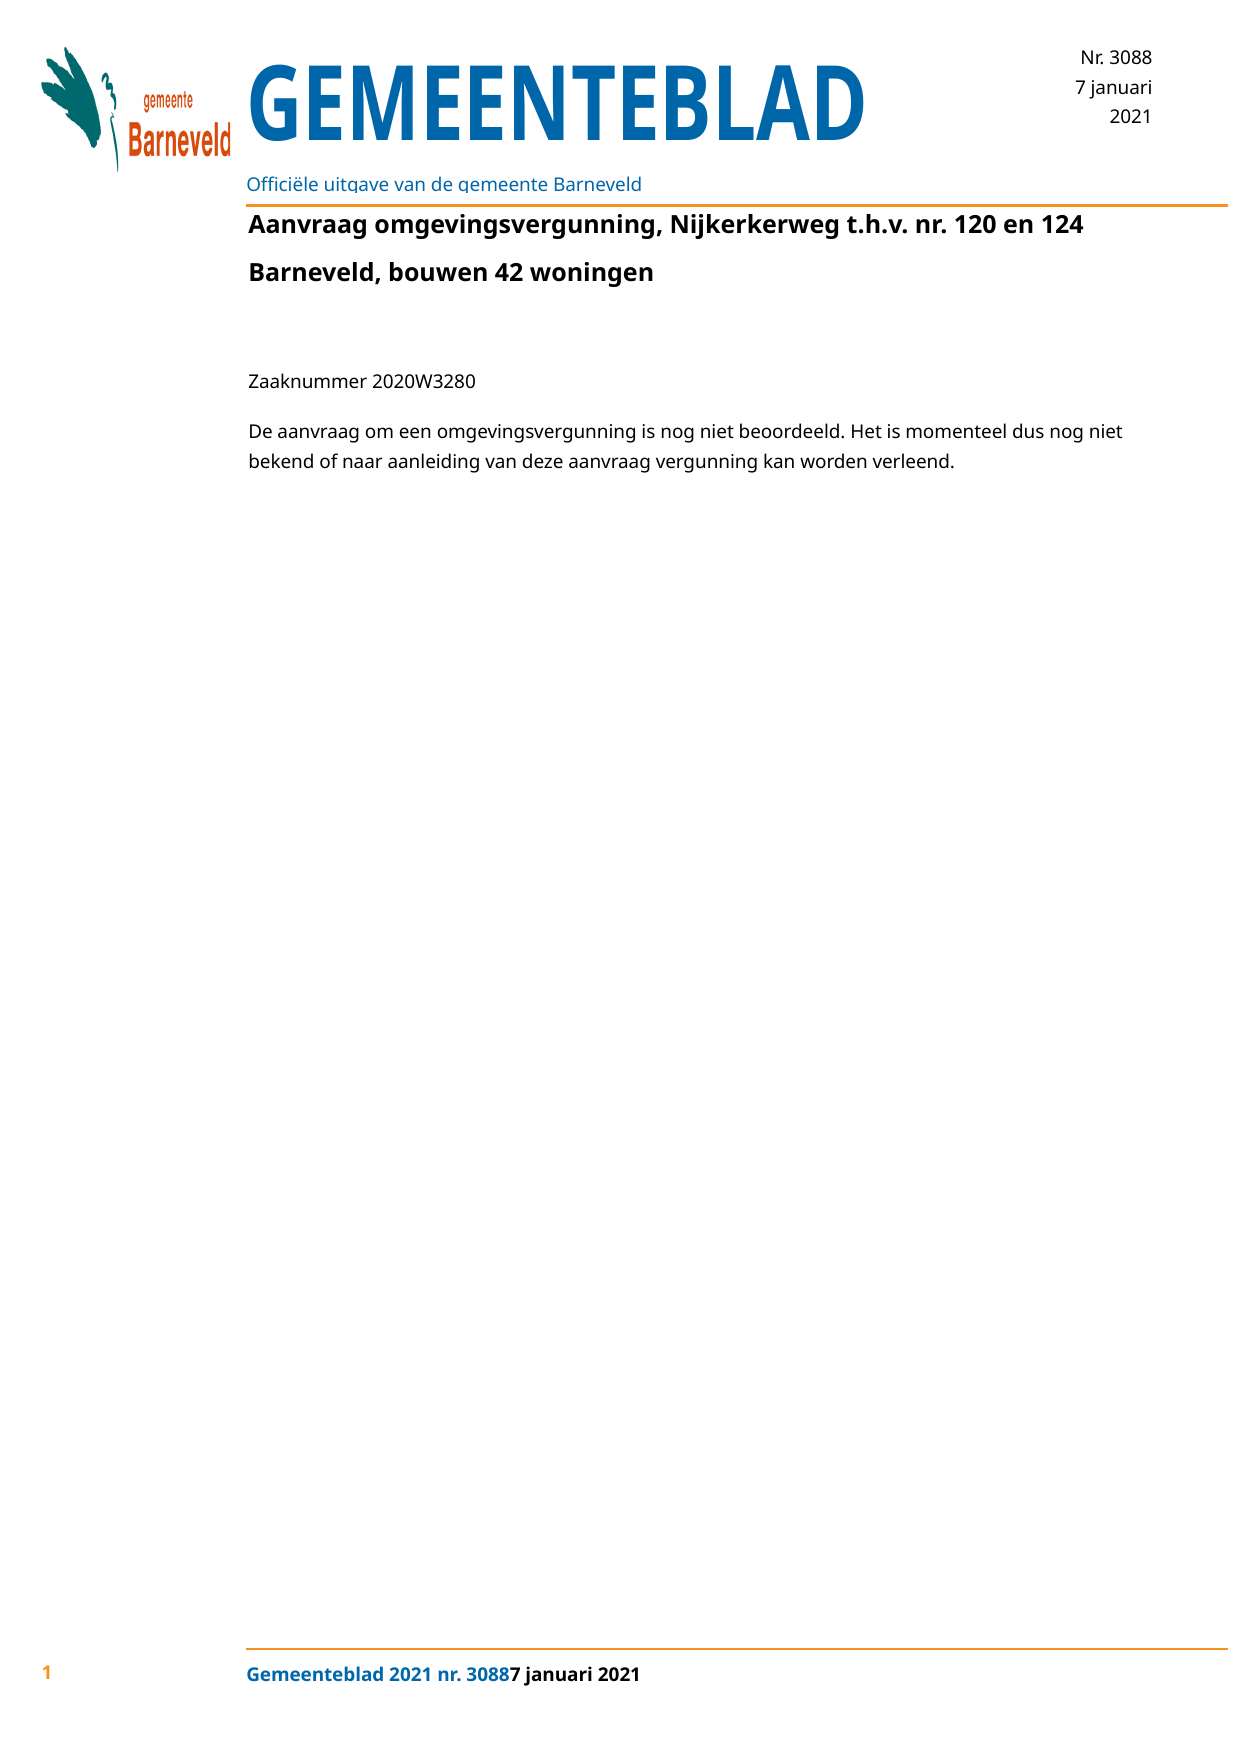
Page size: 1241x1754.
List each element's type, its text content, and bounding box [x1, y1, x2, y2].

picture [41, 47, 231, 172]
text De aanvraag om een omgevingsvergunning is nog niet beoordeeld. Het is momenteel dus nog niet bekend of naar aanleiding van deze aanvraag vergunning kan worden verleend. [248, 419, 1152, 474]
text Zaaknummer 2020W3280 [248, 368, 1152, 394]
text Aanvraag omgevingsvergunning, Nijkerkerweg t.h.v. nr. 120 en 124 Barneveld, bouwen 42 woningen [248, 207, 1152, 288]
